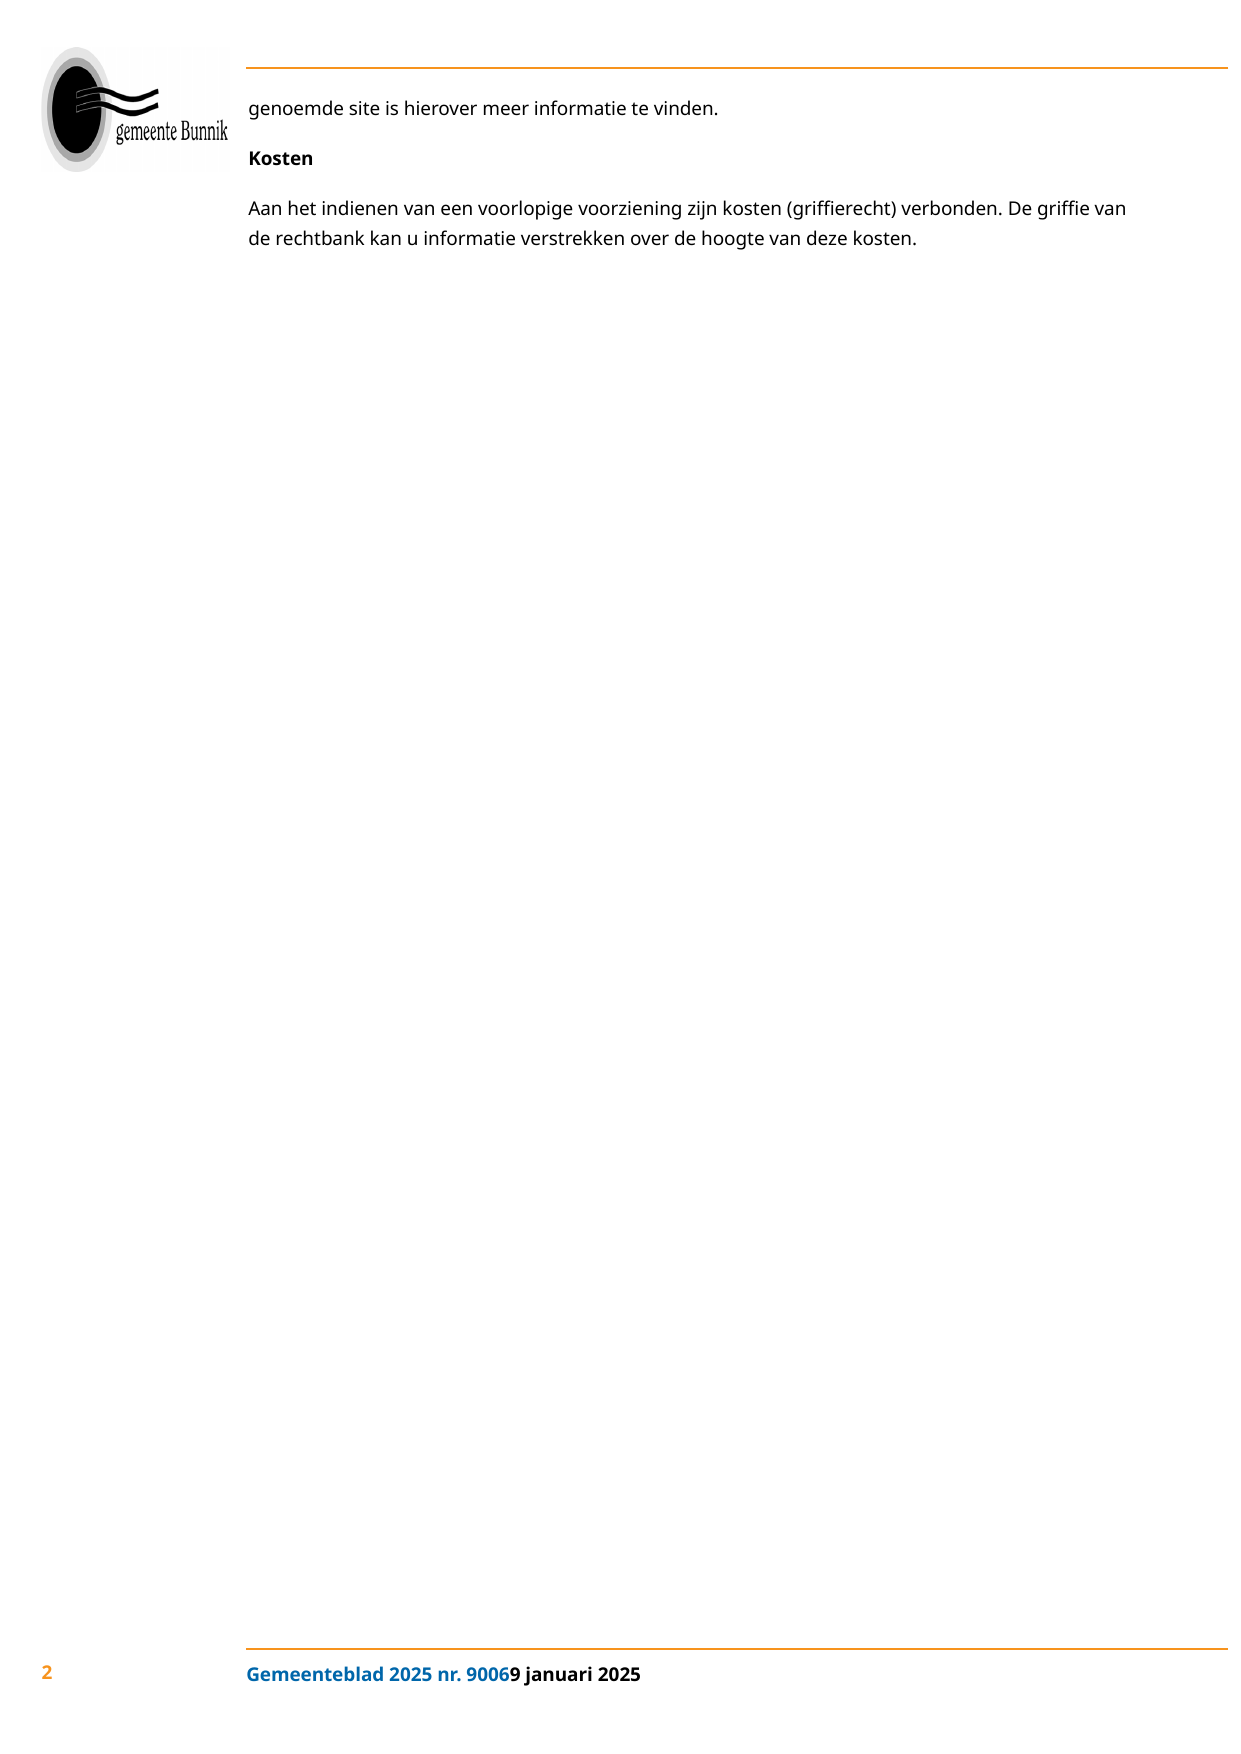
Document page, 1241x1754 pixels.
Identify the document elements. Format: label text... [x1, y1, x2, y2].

picture [41, 47, 231, 172]
text Kosten [248, 145, 1152, 171]
text genoemde site is hierover meer informatie te vinden. [248, 95, 1152, 121]
text Aan het indienen van een voorlopige voorziening zijn kosten (griffierecht) verbonden. De griffie van de rechtbank kan u informatie verstrekken over de hoogte van deze kosten. [248, 196, 1152, 251]
